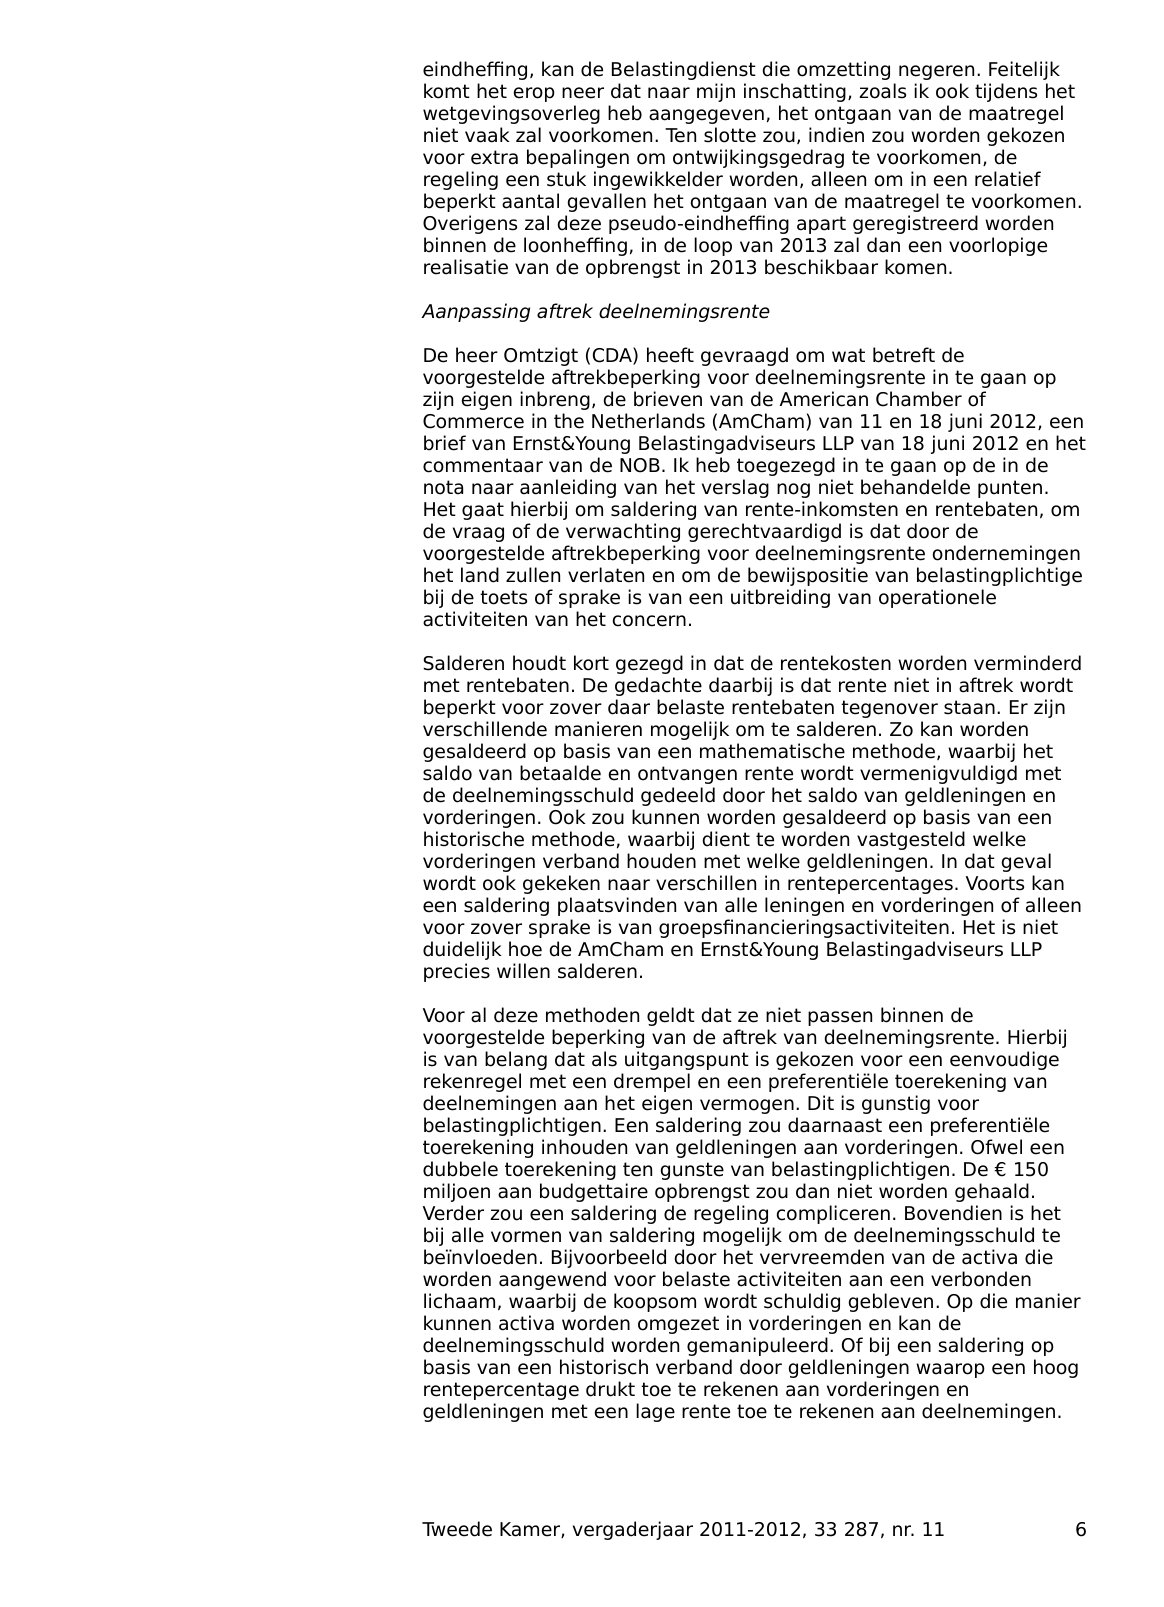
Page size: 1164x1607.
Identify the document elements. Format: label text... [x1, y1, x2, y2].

text eindheffing, kan de Belastingdienst die omzetting negeren. Feitelijk komt het erop neer dat naar mijn inschatting, zoals ik ook tijdens het wetgevingsoverleg heb aangegeven, het ontgaan van de maatregel niet vaak zal voorkomen. Ten slotte zou, indien zou worden gekozen voor extra bepalingen om ontwijkingsgedrag te voorkomen, de regeling een stuk ingewikkelder worden, alleen om in een relatief beperkt aantal gevallen het ontgaan van de maatregel te voorkomen. Overigens zal deze pseudo-eindheffing apart geregistreerd worden binnen de loonheffing, in de loop van 2013 zal dan een voorlopige realisatie van de opbrengst in 2013 beschikbaar komen. [422, 59, 1087, 279]
text Salderen houdt kort gezegd in dat de rentekosten worden verminderd met rentebaten. De gedachte daarbij is dat rente niet in aftrek wordt beperkt voor zover daar belaste rentebaten tegenover staan. Er zijn verschillende manieren mogelijk om te salderen. Zo kan worden gesaldeerd op basis van een mathematische methode, waarbij het saldo van betaalde en ontvangen rente wordt vermenigvuldigd met de deelnemingsschuld gedeeld door het saldo van geldleningen en vorderingen. Ook zou kunnen worden gesaldeerd op basis van een historische methode, waarbij dient te worden vastgesteld welke vorderingen verband houden met welke geldleningen. In dat geval wordt ook gekeken naar verschillen in rentepercentages. Voorts kan een saldering plaatsvinden van alle leningen en vorderingen of alleen voor zover sprake is van groepsfinancieringsactiviteiten. Het is niet duidelijk hoe de AmCham en Ernst&Young Belastingadviseurs LLP precies willen salderen. [422, 653, 1087, 983]
subtitle Aanpassing aftrek deelnemingsrente [422, 301, 1087, 323]
text Voor al deze methoden geldt dat ze niet passen binnen de voorgestelde beperking van de aftrek van deelnemingsrente. Hierbij is van belang dat als uitgangspunt is gekozen voor een eenvoudige rekenregel met een drempel en een preferentiële toerekening van deelnemingen aan het eigen vermogen. Dit is gunstig voor belastingplichtigen. Een saldering zou daarnaast een preferentiële toerekening inhouden van geldleningen aan vorderingen. Ofwel een dubbele toerekening ten gunste van belastingplichtigen. De € 150 miljoen aan budgettaire opbrengst zou dan niet worden gehaald. Verder zou een saldering de regeling compliceren. Bovendien is het bij alle vormen van saldering mogelijk om de deelnemingsschuld te beïnvloeden. Bijvoorbeeld door het vervreemden van de activa die worden aangewend voor belaste activiteiten aan een verbonden lichaam, waarbij de koopsom wordt schuldig gebleven. Op die manier kunnen activa worden omgezet in vorderingen en kan de deelnemingsschuld worden gemanipuleerd. Of bij een saldering op basis van een historisch verband door geldleningen waarop een hoog rentepercentage drukt toe te rekenen aan vorderingen en geldleningen met een lage rente toe te rekenen aan deelnemingen. [422, 1005, 1087, 1423]
text De heer Omtzigt (CDA) heeft gevraagd om wat betreft de voorgestelde aftrekbeperking voor deelnemingsrente in te gaan op zijn eigen inbreng, de brieven van de American Chamber of Commerce in the Netherlands (AmCham) van 11 en 18 juni 2012, een brief van Ernst&Young Belastingadviseurs LLP van 18 juni 2012 en het commentaar van de NOB. Ik heb toegezegd in te gaan op de in de nota naar aanleiding van het verslag nog niet behandelde punten. Het gaat hierbij om saldering van rente-inkomsten en rentebaten, om de vraag of de verwachting gerechtvaardigd is dat door de voorgestelde aftrekbeperking voor deelnemingsrente ondernemingen het land zullen verlaten en om de bewijspositie van belastingplichtige bij de toets of sprake is van een uitbreiding van operationele activiteiten van het concern. [422, 345, 1087, 631]
